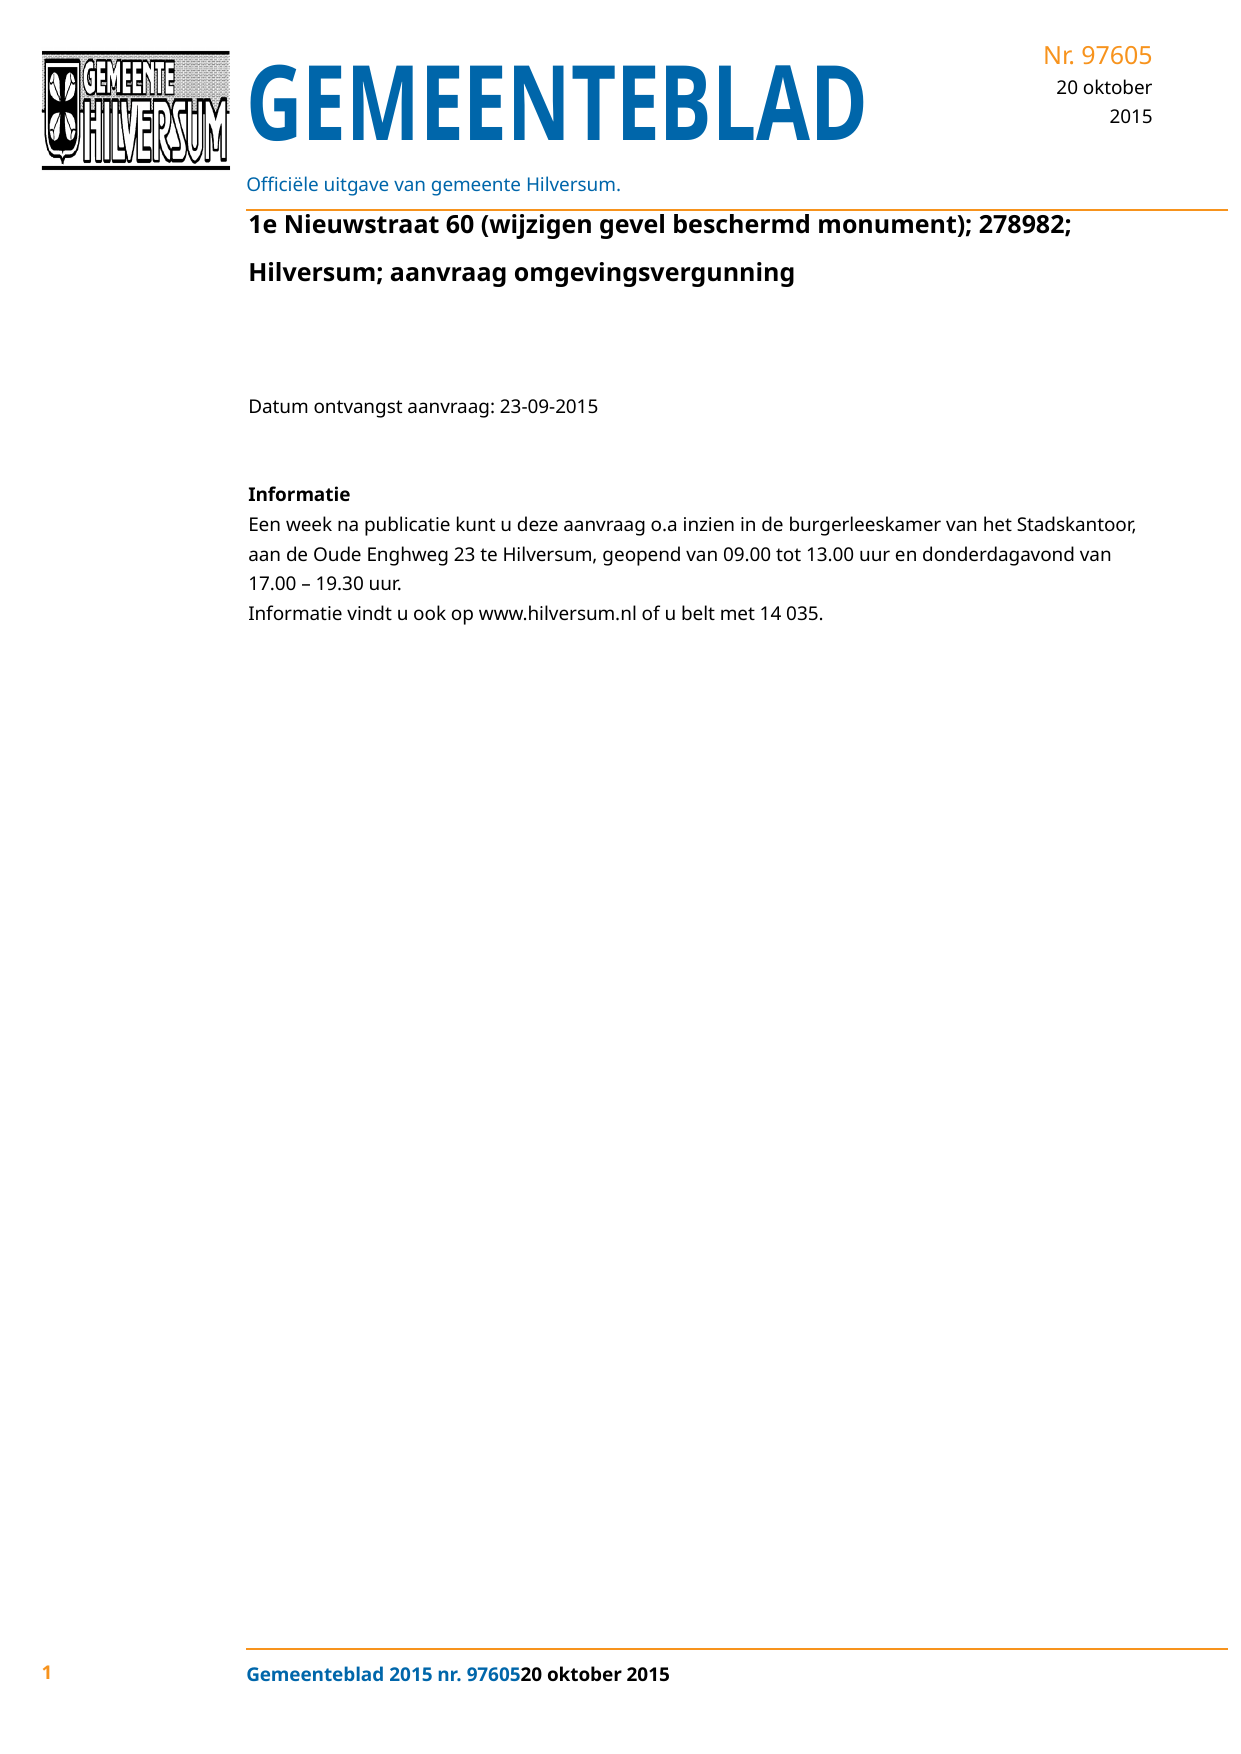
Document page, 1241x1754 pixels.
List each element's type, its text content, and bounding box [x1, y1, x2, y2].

text Informatie vindt u ook op www.hilversum.nl of u belt met 14 035. [248, 600, 1152, 626]
text aan de Oude Enghweg 23 te Hilversum, geopend van 09.00 tot 13.00 uur en donderdagavond van 17.00 – 19.30 uur. [248, 541, 1152, 596]
text Datum ontvangst aanvraag: 23-09-2015 [248, 393, 1152, 419]
text Een week na publicatie kunt u deze aanvraag o.a inzien in de burgerleeskamer van het Stadskantoor, [248, 511, 1152, 537]
text Informatie [248, 482, 1152, 507]
picture [41, 47, 231, 172]
text 1e Nieuwstraat 60 (wijzigen gevel beschermd monument); 278982; Hilversum; aanvraag omgevingsvergunning [248, 211, 1152, 288]
